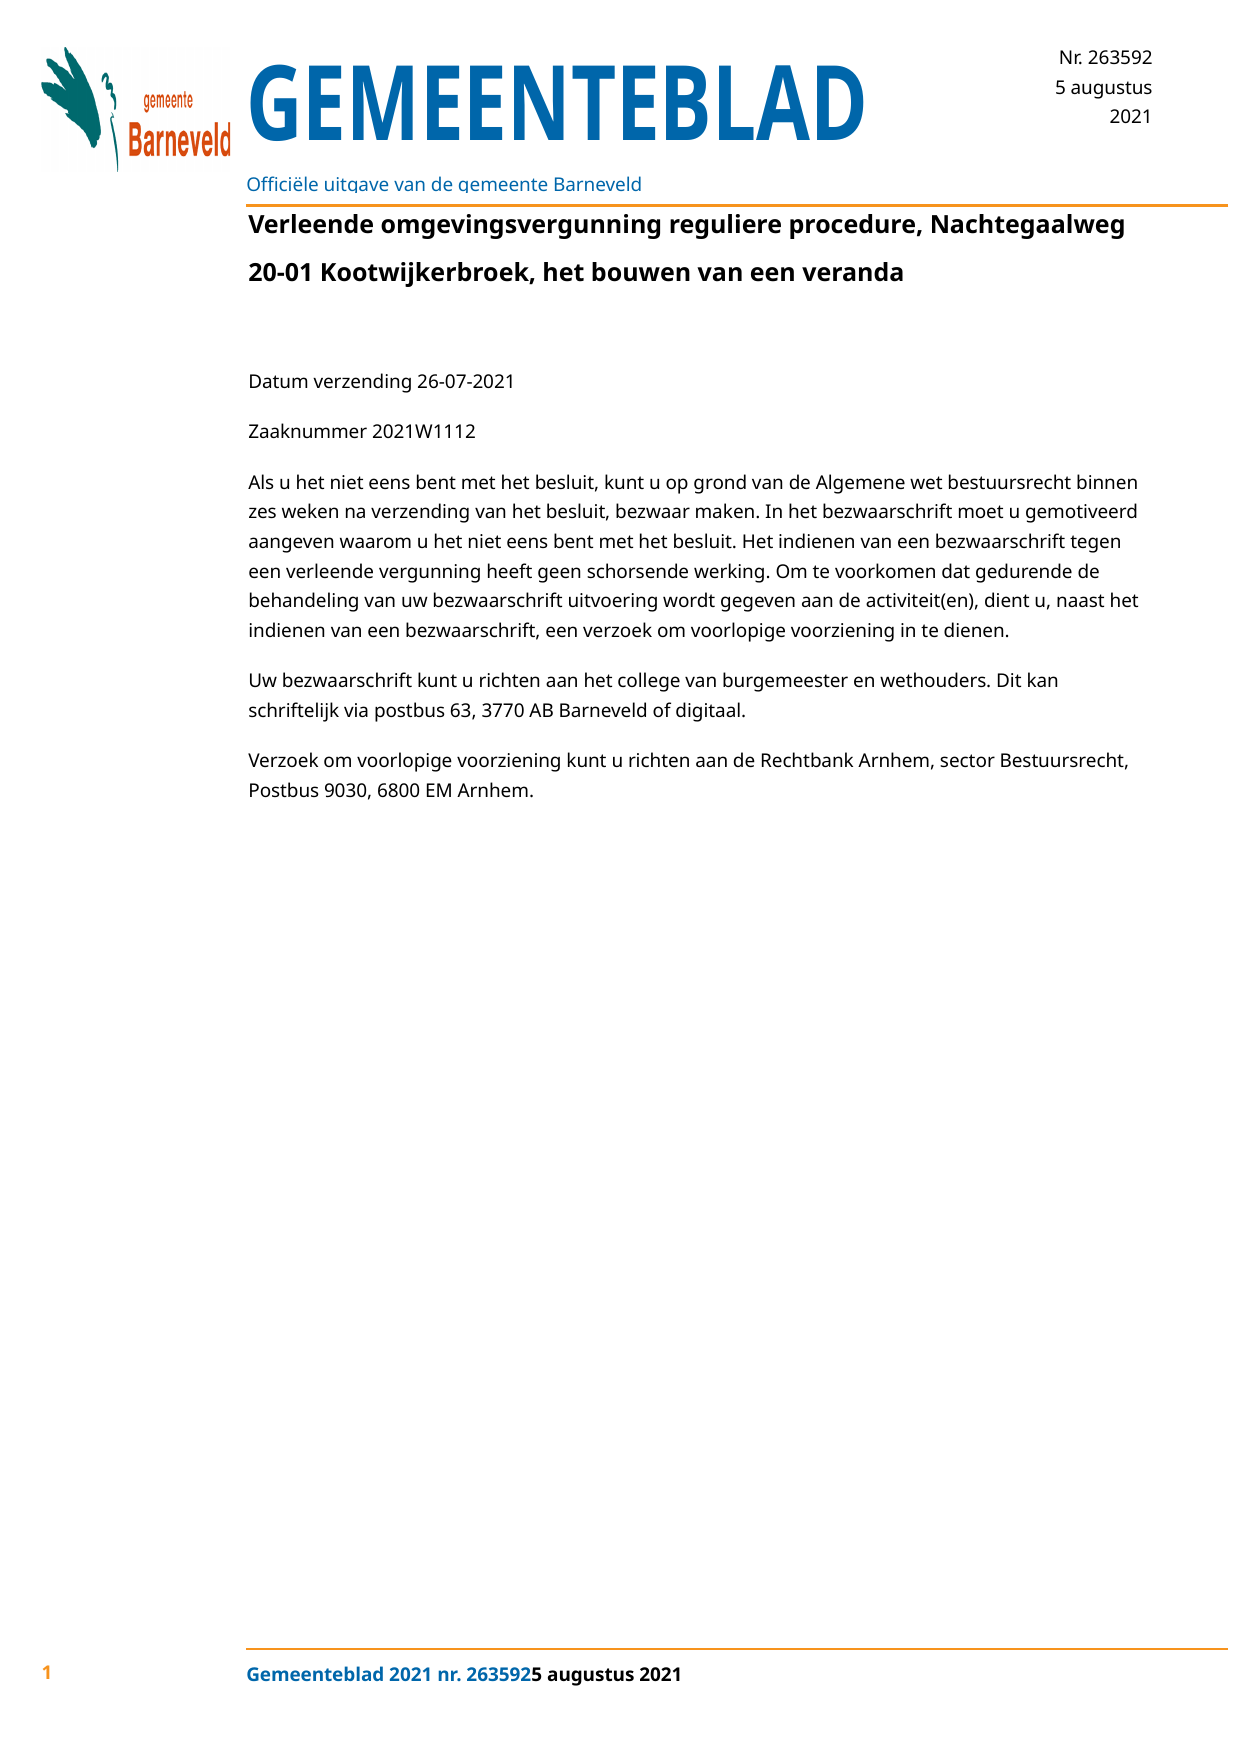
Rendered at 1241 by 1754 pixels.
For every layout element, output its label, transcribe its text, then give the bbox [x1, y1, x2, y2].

text Datum verzending 26-07-2021 [248, 368, 1152, 394]
text Verleende omgevingsvergunning reguliere procedure, Nachtegaalweg 20-01 Kootwijkerbroek, het bouwen van een veranda [248, 207, 1152, 288]
picture [41, 47, 231, 172]
text Zaaknummer 2021W1112 [248, 419, 1152, 444]
text Verzoek om voorlopige voorziening kunt u richten aan de Rechtbank Arnhem, sector Bestuursrecht, Postbus 9030, 6800 EM Arnhem. [248, 747, 1152, 803]
text Uw bezwaarschrift kunt u richten aan het college van burgemeester en wethouders. Dit kan schriftelijk via postbus 63, 3770 AB Barneveld of digitaal. [248, 667, 1152, 723]
text Als u het niet eens bent met het besluit, kunt u op grond van de Algemene wet bestuursrecht binnen zes weken na verzending van het besluit, bezwaar maken. In het bezwaarschrift moet u gemotiveerd aangeven waarom u het niet eens bent met het besluit. Het indienen van een bezwaarschrift tegen een verleende vergunning heeft geen schorsende werking. Om te voorkomen dat gedurende de behandeling van uw bezwaarschrift uitvoering wordt gegeven aan de activiteit(en), dient u, naast het indienen van een bezwaarschrift, een verzoek om voorlopige voorziening in te dienen. [248, 469, 1152, 643]
